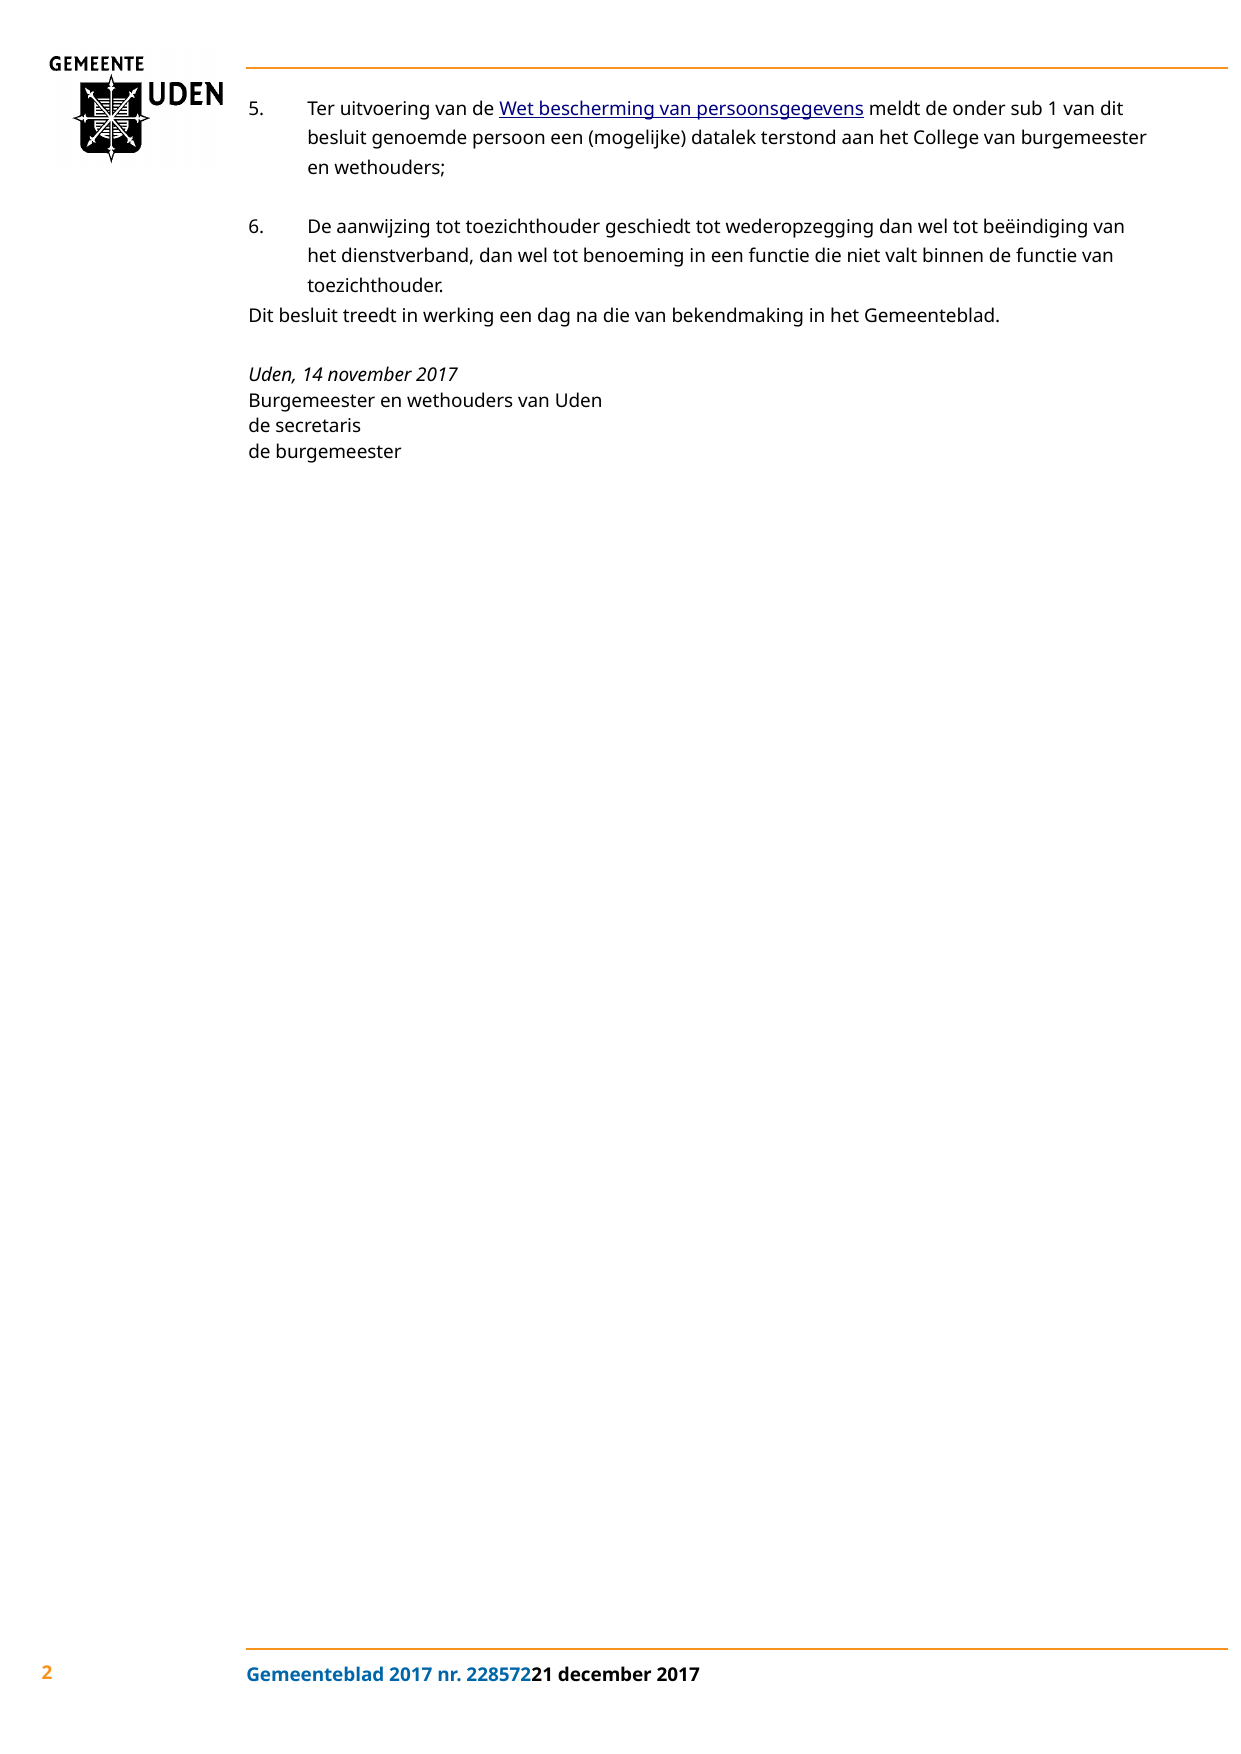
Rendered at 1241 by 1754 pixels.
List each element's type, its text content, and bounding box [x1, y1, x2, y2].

text de secretaris [248, 412, 1152, 438]
text Burgemeester en wethouders van Uden [248, 387, 1152, 412]
text Uden, 14 november 2017 [248, 361, 1152, 387]
text Dit besluit treedt in werking een dag na die van bekendmaking in het Gemeenteblad. [248, 302, 1152, 328]
text de burgemeester [248, 438, 1152, 464]
picture [41, 47, 231, 172]
list Ter uitvoering van de Wet bescherming van persoonsgegevens meldt de onder sub 1 van dit besluit genoemde persoon een (mogelijke) datalek terstond aan het College van burgemeester en wethouders; [248, 95, 1152, 180]
list De aanwijzing tot toezichthouder geschiedt tot wederopzegging dan wel tot beëindiging van het dienstverband, dan wel tot benoeming in een functie die niet valt binnen de functie van toezichthouder. [248, 213, 1152, 298]
